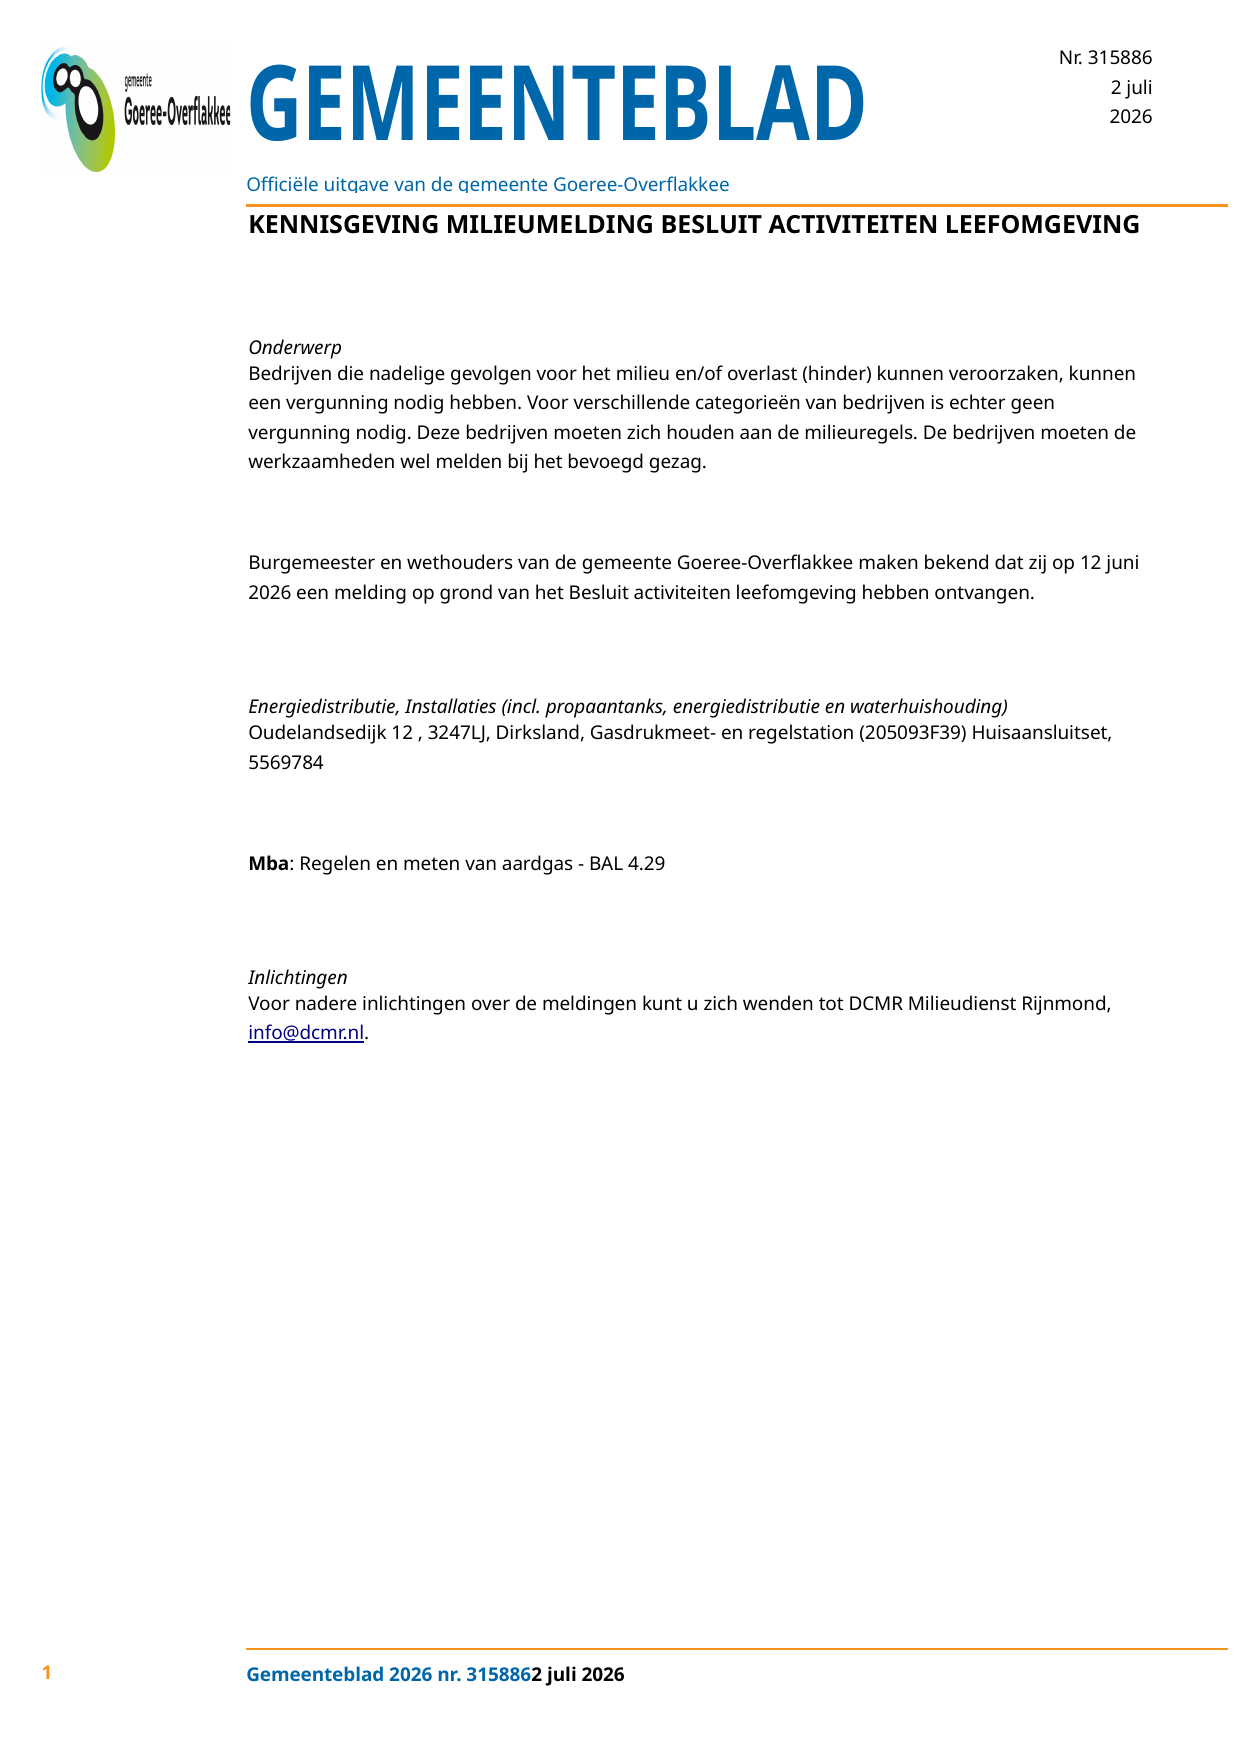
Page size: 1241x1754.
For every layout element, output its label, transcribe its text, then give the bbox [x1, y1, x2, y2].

text Onderwerp [248, 334, 1152, 360]
text Energiedistributie, Installaties (incl. propaantanks, energiedistributie en waterhuishouding) [248, 693, 1152, 719]
picture [41, 47, 231, 172]
text Bedrijven die nadelige gevolgen voor het milieu en/of overlast (hinder) kunnen veroorzaken, kunnen een vergunning nodig hebben. Voor verschillende categorieën van bedrijven is echter geen vergunning nodig. Deze bedrijven moeten zich houden aan de milieuregels. De bedrijven moeten de werkzaamheden wel melden bij het bevoegd gezag. [248, 360, 1152, 474]
text Mba: Regelen en meten van aardgas - BAL 4.29 [248, 850, 1152, 875]
text Burgemeester en wethouders van de gemeente Goeree-Overflakkee maken bekend dat zij op 12 juni 2026 een melding op grond van het Besluit activiteiten leefomgeving hebben ontvangen. [248, 549, 1152, 605]
text Voor nadere inlichtingen over de meldingen kunt u zich wenden tot DCMR Milieudienst Rijnmond, info@dcmr.nl. [248, 990, 1152, 1045]
text Inlichtingen [248, 964, 1152, 990]
text KENNISGEVING MILIEUMELDING BESLUIT ACTIVITEITEN LEEFOMGEVING [248, 207, 1152, 241]
text Oudelandsedijk 12 , 3247LJ, Dirksland, Gasdrukmeet- en regelstation (205093F39) Huisaansluitset, 5569784 [248, 719, 1152, 774]
